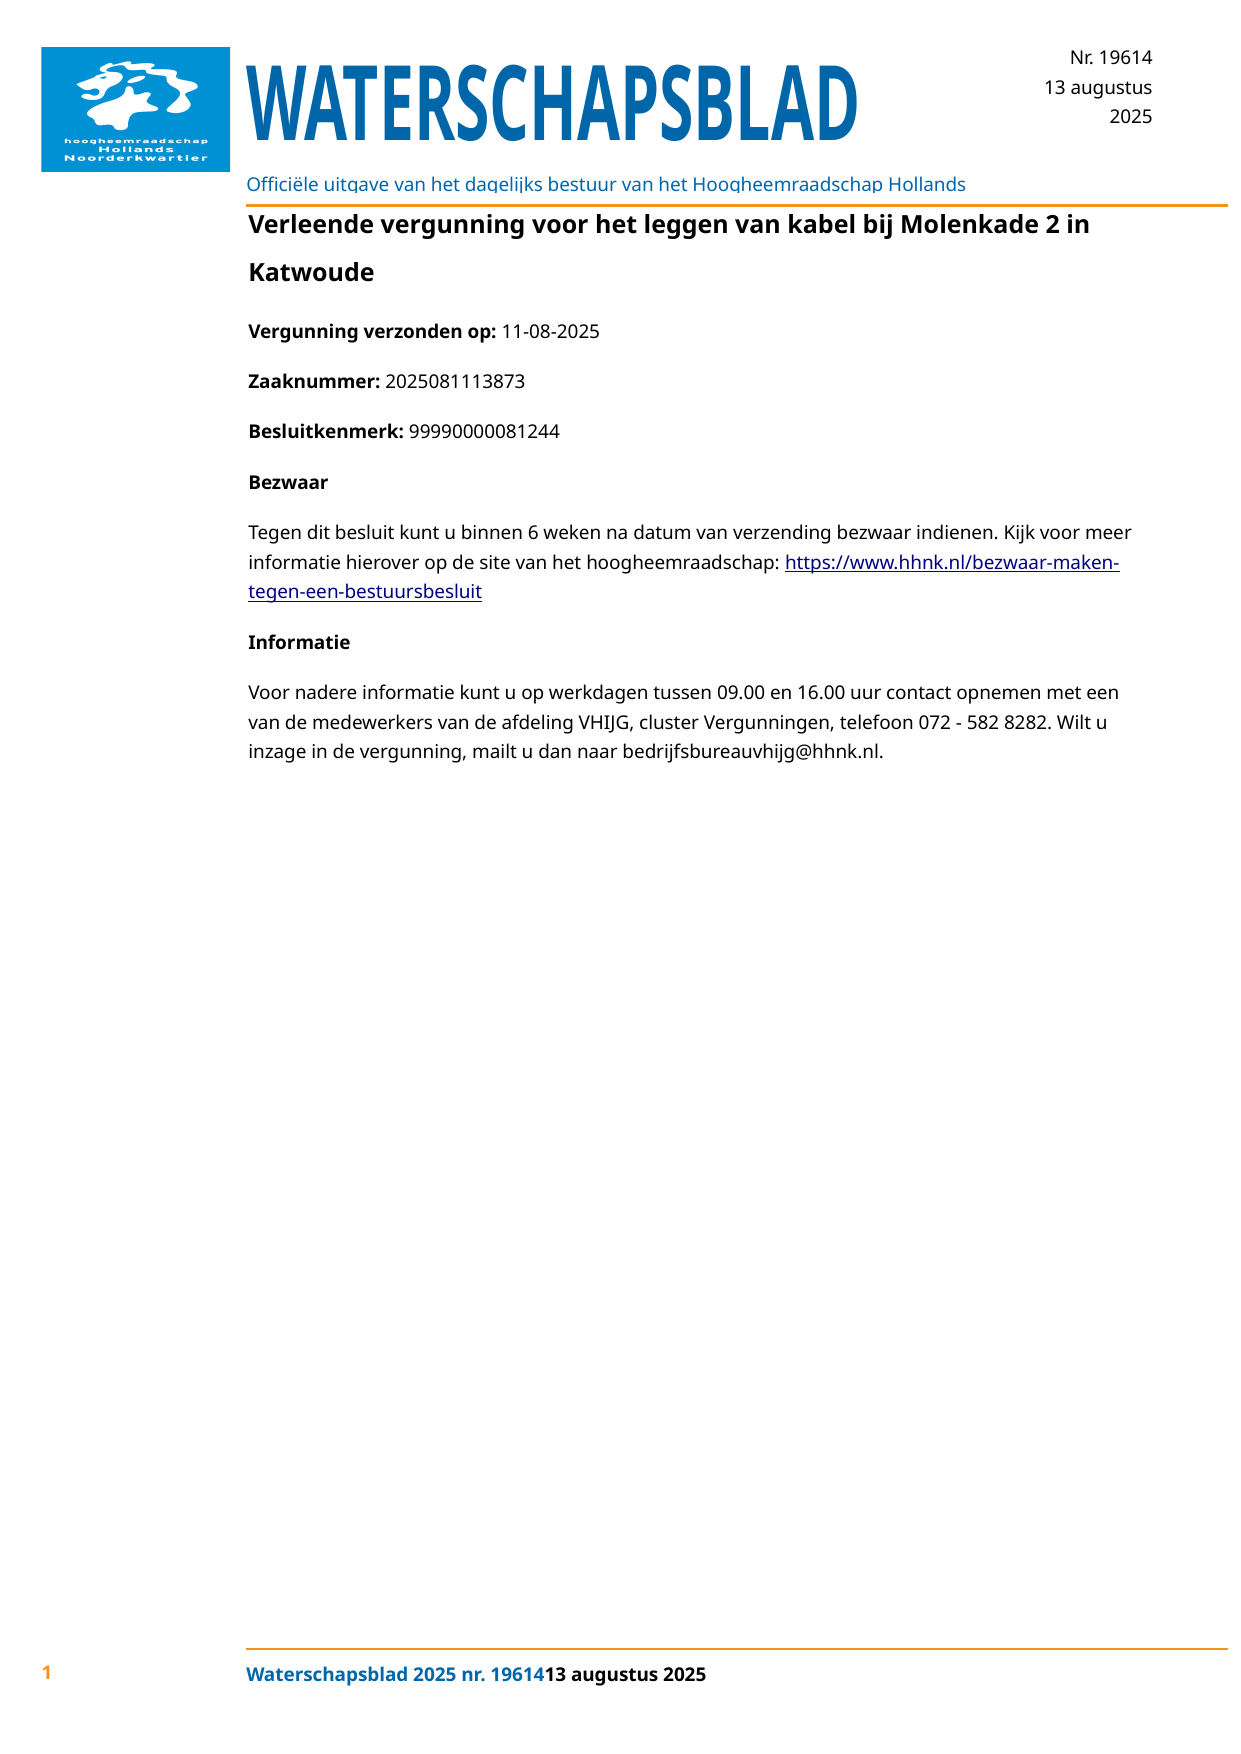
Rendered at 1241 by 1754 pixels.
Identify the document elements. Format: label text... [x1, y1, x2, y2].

picture [118, 62, 197, 112]
text Informatie [248, 629, 1152, 655]
text Besluitkenmerk: 99990000081244 [248, 419, 1152, 444]
text Tegen dit besluit kunt u binnen 6 weken na datum van verzending bezwaar indienen. Kijk voor meer informatie hierover op de site van het hoogheemraadschap: https://www.hhnk.nl/bezwaar-maken-tegen-een-bestuursbesluit [248, 519, 1152, 604]
text Vergunning verzonden op: 11-08-2025 [248, 318, 1152, 344]
picture [88, 87, 157, 130]
picture [129, 76, 144, 82]
text Verleende vergunning voor het leggen van kabel bij Molenkade 2 in Katwoude [248, 207, 1152, 288]
picture [78, 64, 122, 99]
text Bezwaar [248, 469, 1152, 495]
text Voor nadere informatie kunt u op werkdagen tussen 09.00 en 16.00 uur contact opnemen met een van de medewerkers van de afdeling VHIJG, cluster Vergunningen, telefoon 072 - 582 8282. Wilt u inzage in de vergunning, mailt u dan naar bedrijfsbureauvhijg@hhnk.nl. [248, 679, 1152, 764]
text Zaaknummer: 2025081113873 [248, 368, 1152, 394]
